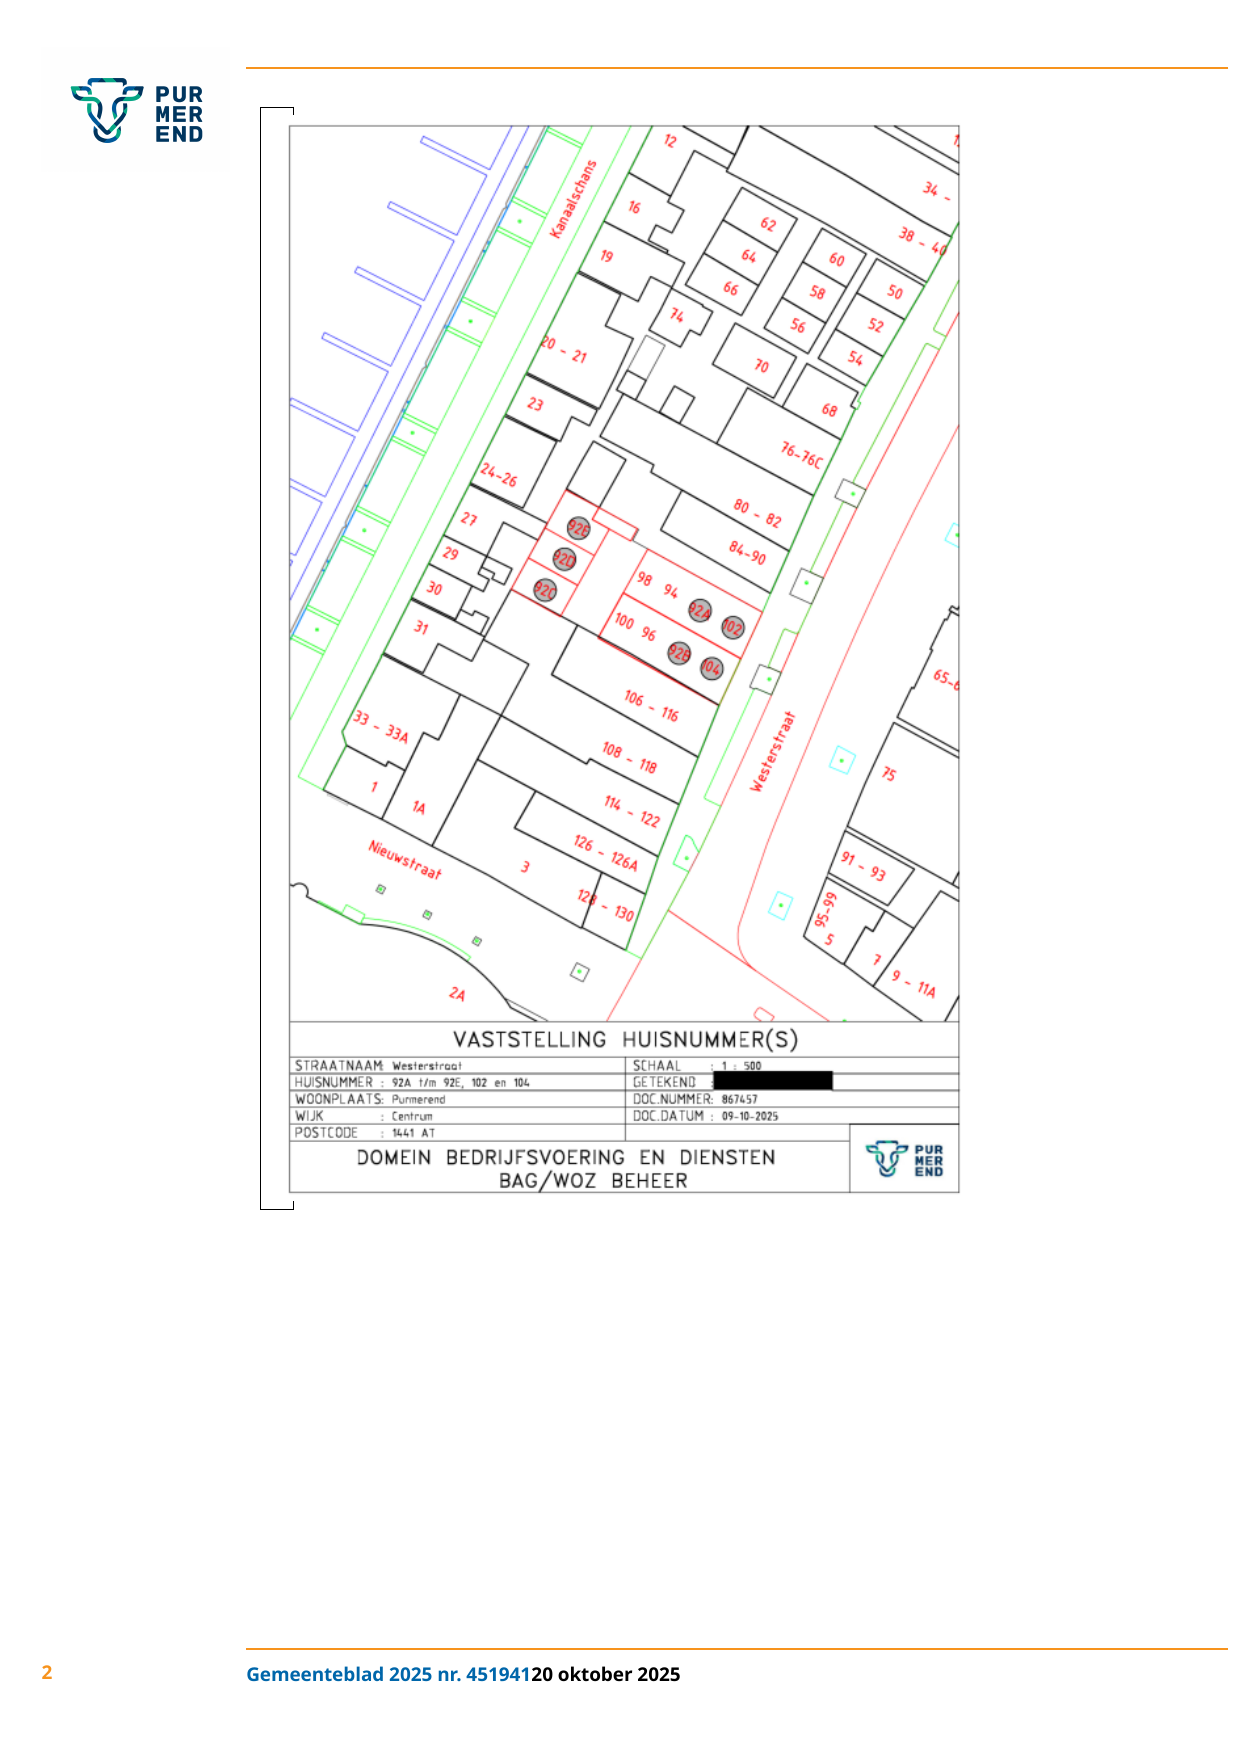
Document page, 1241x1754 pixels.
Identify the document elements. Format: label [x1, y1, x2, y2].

picture [41, 47, 231, 172]
picture [268, 115, 978, 1201]
